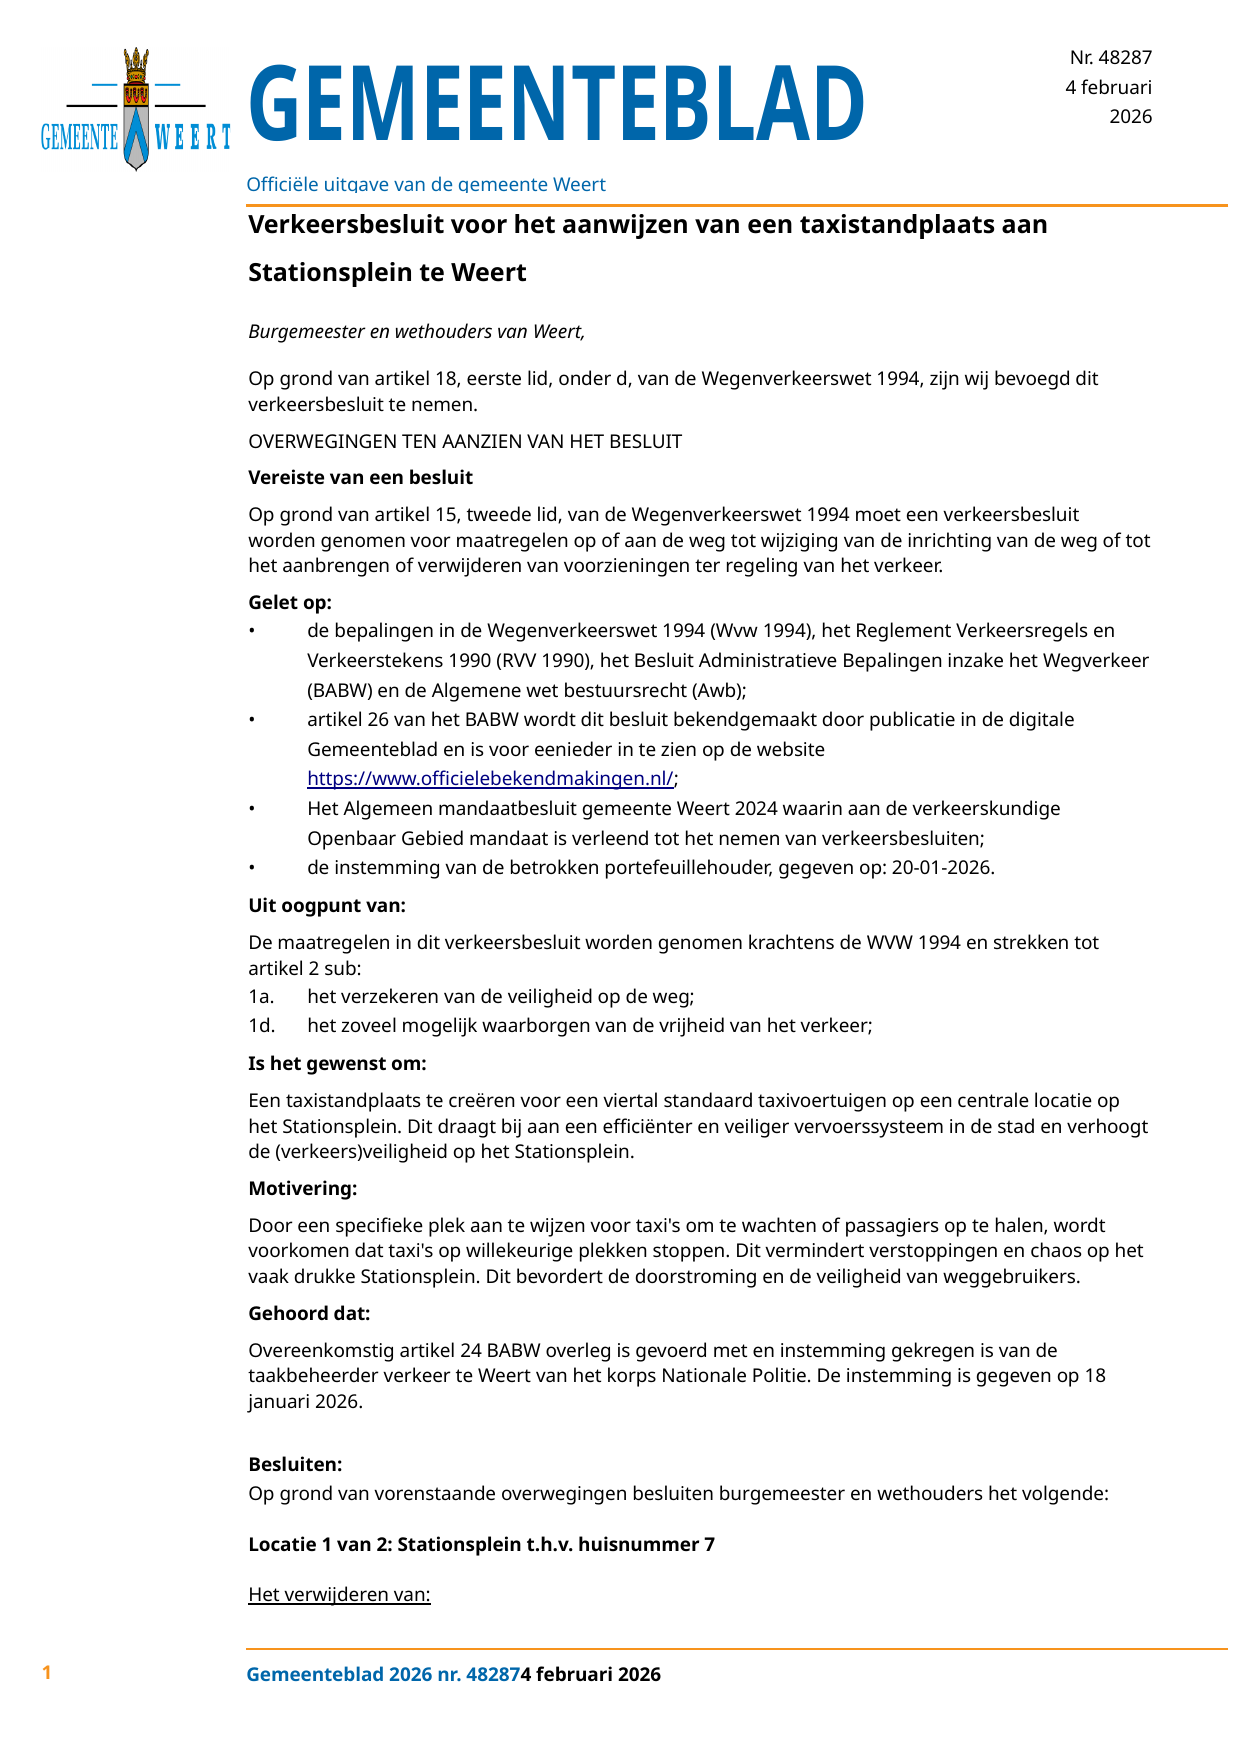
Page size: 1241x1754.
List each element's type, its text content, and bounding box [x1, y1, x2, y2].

text Burgemeester en wethouders van Weert, [248, 318, 1152, 344]
text Is het gewenst om: [248, 1051, 1152, 1076]
text Het verwijderen van: [248, 1581, 1152, 1607]
text Uit oogpunt van: [248, 892, 1152, 918]
text Gelet op: [248, 589, 1152, 615]
list de bepalingen in de Wegenverkeerswet 1994 (Wvw 1994), het Reglement Verkeersregels en Verkeerstekens 1990 (RVV 1990), het Besluit Administratieve Bepalingen inzake het Wegverkeer (BABW) en de Algemene wet bestuursrecht (Awb); [248, 618, 1152, 703]
text Besluiten: [248, 1451, 1152, 1477]
text Vereiste van een besluit [248, 464, 1152, 490]
text Verkeersbesluit voor het aanwijzen van een taxistandplaats aan Stationsplein te Weert [248, 207, 1152, 288]
list Het Algemeen mandaatbesluit gemeente Weert 2024 waarin aan de verkeerskundige Openbaar Gebied mandaat is verleend tot het nemen van verkeersbesluiten; [248, 795, 1152, 851]
list artikel 26 van het BABW wordt dit besluit bekendgemaakt door publicatie in de digitale Gemeenteblad en is voor eenieder in te zien op de website https://www.officielebekendmakingen.nl/; [248, 706, 1152, 791]
list het zoveel mogelijk waarborgen van de vrijheid van het verkeer; [248, 1013, 1152, 1038]
text OVERWEGINGEN TEN AANZIEN VAN HET BESLUIT [248, 428, 1152, 454]
text Locatie 1 van 2: Stationsplein t.h.v. huisnummer 7 [248, 1531, 1152, 1557]
text Gehoord dat: [248, 1300, 1152, 1326]
text Op grond van artikel 15, tweede lid, van de Wegenverkeerswet 1994 moet een verkeersbesluit worden genomen voor maatregelen op of aan de weg tot wijziging van de inrichting van de weg of tot het aanbrengen of verwijderen van voorzieningen ter regeling van het verkeer. [248, 501, 1152, 578]
text Overeenkomstig artikel 24 BABW overleg is gevoerd met en instemming gekregen is van de taakbeheerder verkeer te Weert van het korps Nationale Politie. De instemming is gegeven op 18 januari 2026. [248, 1337, 1152, 1414]
text Op grond van vorenstaande overwegingen besluiten burgemeester en wethouders het volgende: [248, 1481, 1152, 1506]
list de instemming van de betrokken portefeuillehouder, gegeven op: 20-01-2026. [248, 854, 1152, 880]
text De maatregelen in dit verkeersbesluit worden genomen krachtens de WVW 1994 en strekken tot artikel 2 sub: [248, 929, 1152, 980]
text Door een specifieke plek aan te wijzen voor taxi's om te wachten of passagiers op te halen, wordt voorkomen dat taxi's op willekeurige plekken stoppen. Dit vermindert verstoppingen en chaos op het vaak drukke Stationsplein. Dit bevordert de doorstroming en de veiligheid van weggebruikers. [248, 1212, 1152, 1289]
picture [41, 47, 231, 172]
text Motivering: [248, 1175, 1152, 1201]
list het verzekeren van de veiligheid op de weg; [248, 983, 1152, 1009]
text Een taxistandplaats te creëren voor een viertal standaard taxivoertuigen op een centrale locatie op het Stationsplein. Dit draagt bij aan een efficiënter en veiliger vervoerssysteem in de stad en verhoogt de (verkeers)veiligheid op het Stationsplein. [248, 1087, 1152, 1164]
text Op grond van artikel 18, eerste lid, onder d, van de Wegenverkeerswet 1994, zijn wij bevoegd dit verkeersbesluit te nemen. [248, 366, 1152, 417]
